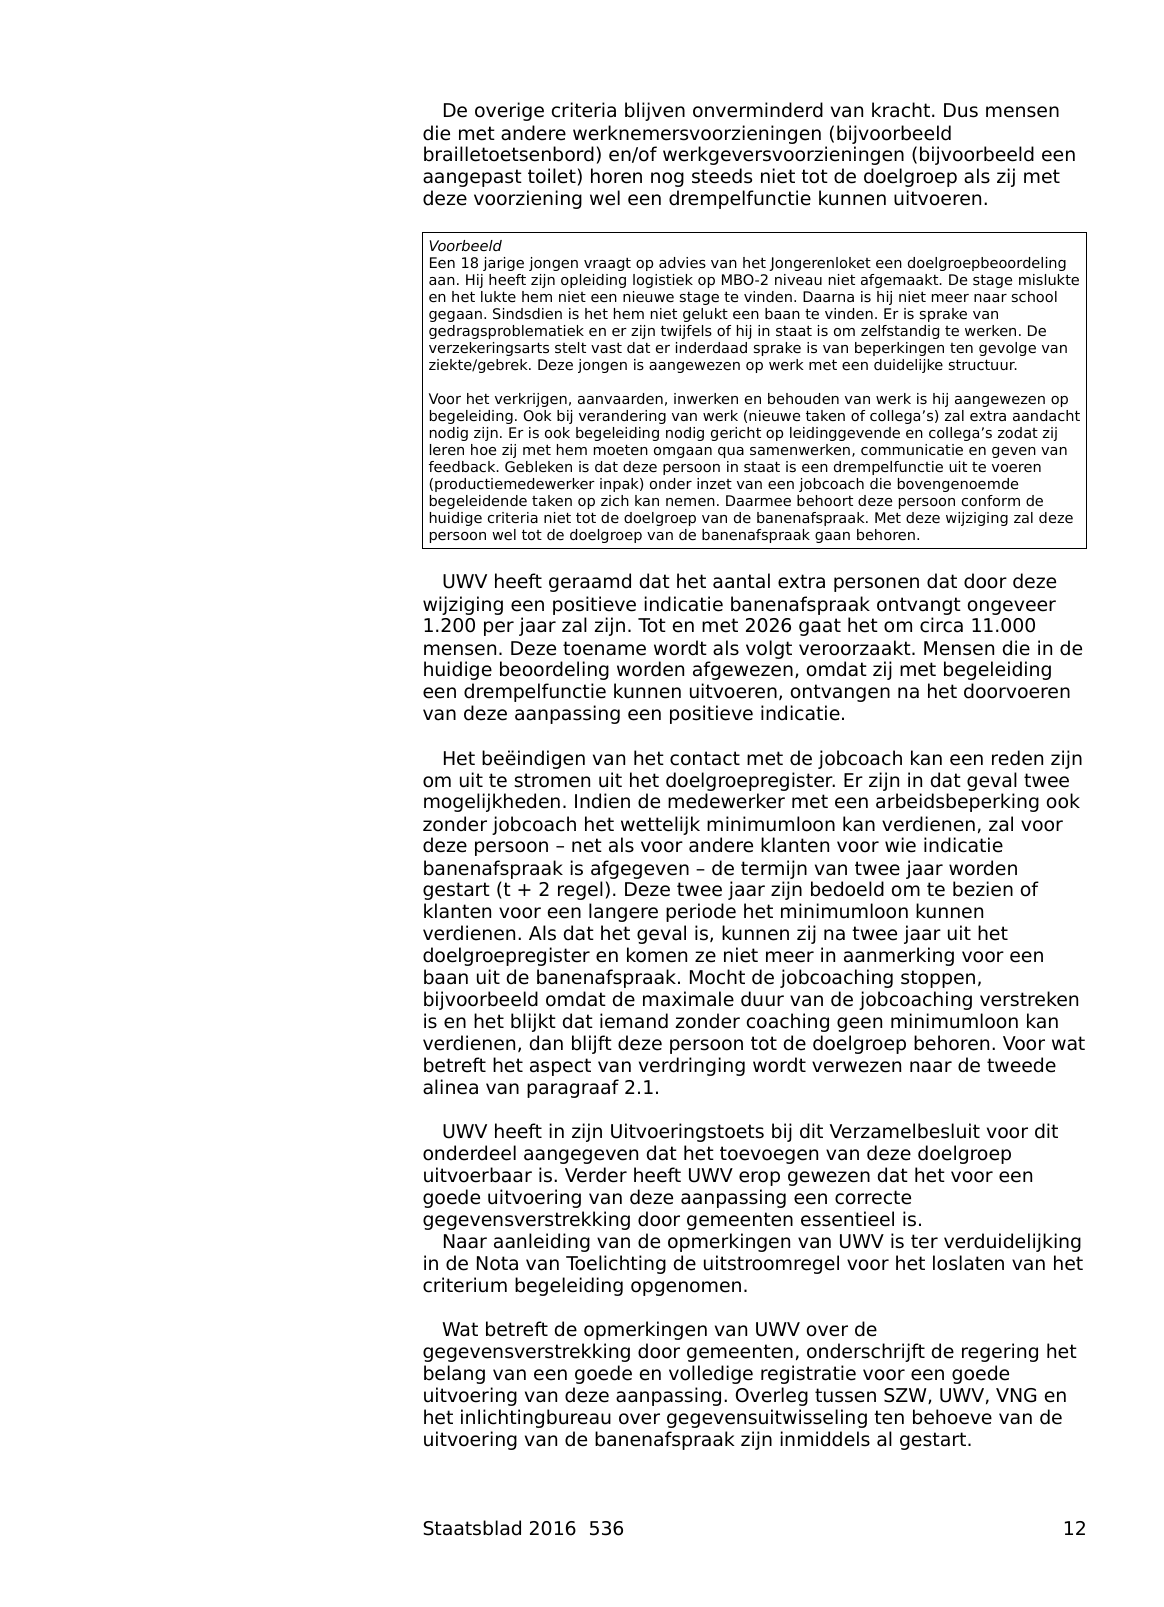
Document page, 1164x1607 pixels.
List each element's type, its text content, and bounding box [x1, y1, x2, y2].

text Het beëindigen van het contact met de jobcoach kan een reden zijn om uit te stromen uit het doelgroepregister. Er zijn in dat geval twee mogelijkheden. Indien de medewerker met een arbeidsbeperking ook zonder jobcoach het wettelijk minimumloon kan verdienen, zal voor deze persoon – net als voor andere klanten voor wie indicatie banenafspraak is afgegeven – de termijn van twee jaar worden gestart (t + 2 regel). Deze twee jaar zijn bedoeld om te bezien of klanten voor een langere periode het minimumloon kunnen verdienen. Als dat het geval is, kunnen zij na twee jaar uit het doelgroepregister en komen ze niet meer in aanmerking voor een baan uit de banenafspraak. Mocht de jobcoaching stoppen, bijvoorbeeld omdat de maximale duur van de jobcoaching verstreken is en het blijkt dat iemand zonder coaching geen minimumloon kan verdienen, dan blijft deze persoon tot de doelgroep behoren. Voor wat betreft het aspect van verdringing wordt verwezen naar de tweede alinea van paragraaf 2.1. [422, 747, 1087, 1099]
text UWV heeft in zijn Uitvoeringstoets bij dit Verzamelbesluit voor dit onderdeel aangegeven dat het toevoegen van deze doelgroep uitvoerbaar is. Verder heeft UWV erop gewezen dat het voor een goede uitvoering van deze aanpassing een correcte gegevensverstrekking door gemeenten essentieel is. [422, 1121, 1087, 1231]
text Wat betreft de opmerkingen van UWV over de gegevensverstrekking door gemeenten, onderschrijft de regering het belang van een goede en volledige registratie voor een goede uitvoering van deze aanpassing. Overleg tussen SZW, UWV, VNG en het inlichtingbureau over gegevensuitwisseling ten behoeve van de uitvoering van de banenafspraak zijn inmiddels al gestart. [422, 1319, 1087, 1451]
table_cell Voor het verkrijgen, aanvaarden, inwerken en behouden van werk is hij aangewezen op begeleiding. Ook bij verandering van werk (nieuwe taken of collega’s) zal extra aandacht nodig zijn. Er is ook begeleiding nodig gericht op leidinggevende en collega’s zodat zij leren hoe zij met hem moeten omgaan qua samenwerken, communicatie en geven van feedback. Gebleken is dat deze persoon in staat is een drempelfunctie uit te voeren (productiemedewerker inpak) onder inzet van een jobcoach die bovengenoemde begeleidende taken op zich kan nemen. Daarmee behoort deze persoon conform de huidige criteria niet tot de doelgroep van de banenafspraak. Met deze wijziging zal deze persoon wel tot de doelgroep van de banenafspraak gaan behoren. [423, 391, 1086, 548]
text Naar aanleiding van de opmerkingen van UWV is ter verduidelijking in de Nota van Toelichting de uitstroomregel voor het loslaten van het criterium begeleiding opgenomen. [422, 1231, 1087, 1297]
text De overige criteria blijven onverminderd van kracht. Dus mensen die met andere werknemersvoorzieningen (bijvoorbeeld brailletoetsenbord) en/of werkgeversvoorzieningen (bijvoorbeeld een aangepast toilet) horen nog steeds niet tot de doelgroep als zij met deze voorziening wel een drempelfunctie kunnen uitvoeren. [422, 100, 1087, 210]
text UWV heeft geraamd dat het aantal extra personen dat door deze wijziging een positieve indicatie banenafspraak ontvangt ongeveer 1.200 per jaar zal zijn. Tot en met 2026 gaat het om circa 11.000 mensen. Deze toename wordt als volgt veroorzaakt. Mensen die in de huidige beoordeling worden afgewezen, omdat zij met begeleiding een drempelfunctie kunnen uitvoeren, ontvangen na het doorvoeren van deze aanpassing een positieve indicatie. [422, 571, 1087, 725]
table_cell [423, 374, 1086, 391]
table_header Voorbeeld Een 18 jarige jongen vraagt op advies van het Jongerenloket een doelgroepbeoordeling aan. Hij heeft zijn opleiding logistiek op MBO-2 niveau niet afgemaakt. De stage mislukte en het lukte hem niet een nieuwe stage te vinden. Daarna is hij niet meer naar school gegaan. Sindsdien is het hem niet gelukt een baan te vinden. Er is sprake van gedragsproblematiek en er zijn twijfels of hij in staat is om zelfstandig te werken. De verzekeringsarts stelt vast dat er inderdaad sprake is van beperkingen ten gevolge van ziekte/gebrek. Deze jongen is aangewezen op werk met een duidelijke structuur. [423, 233, 1086, 374]
